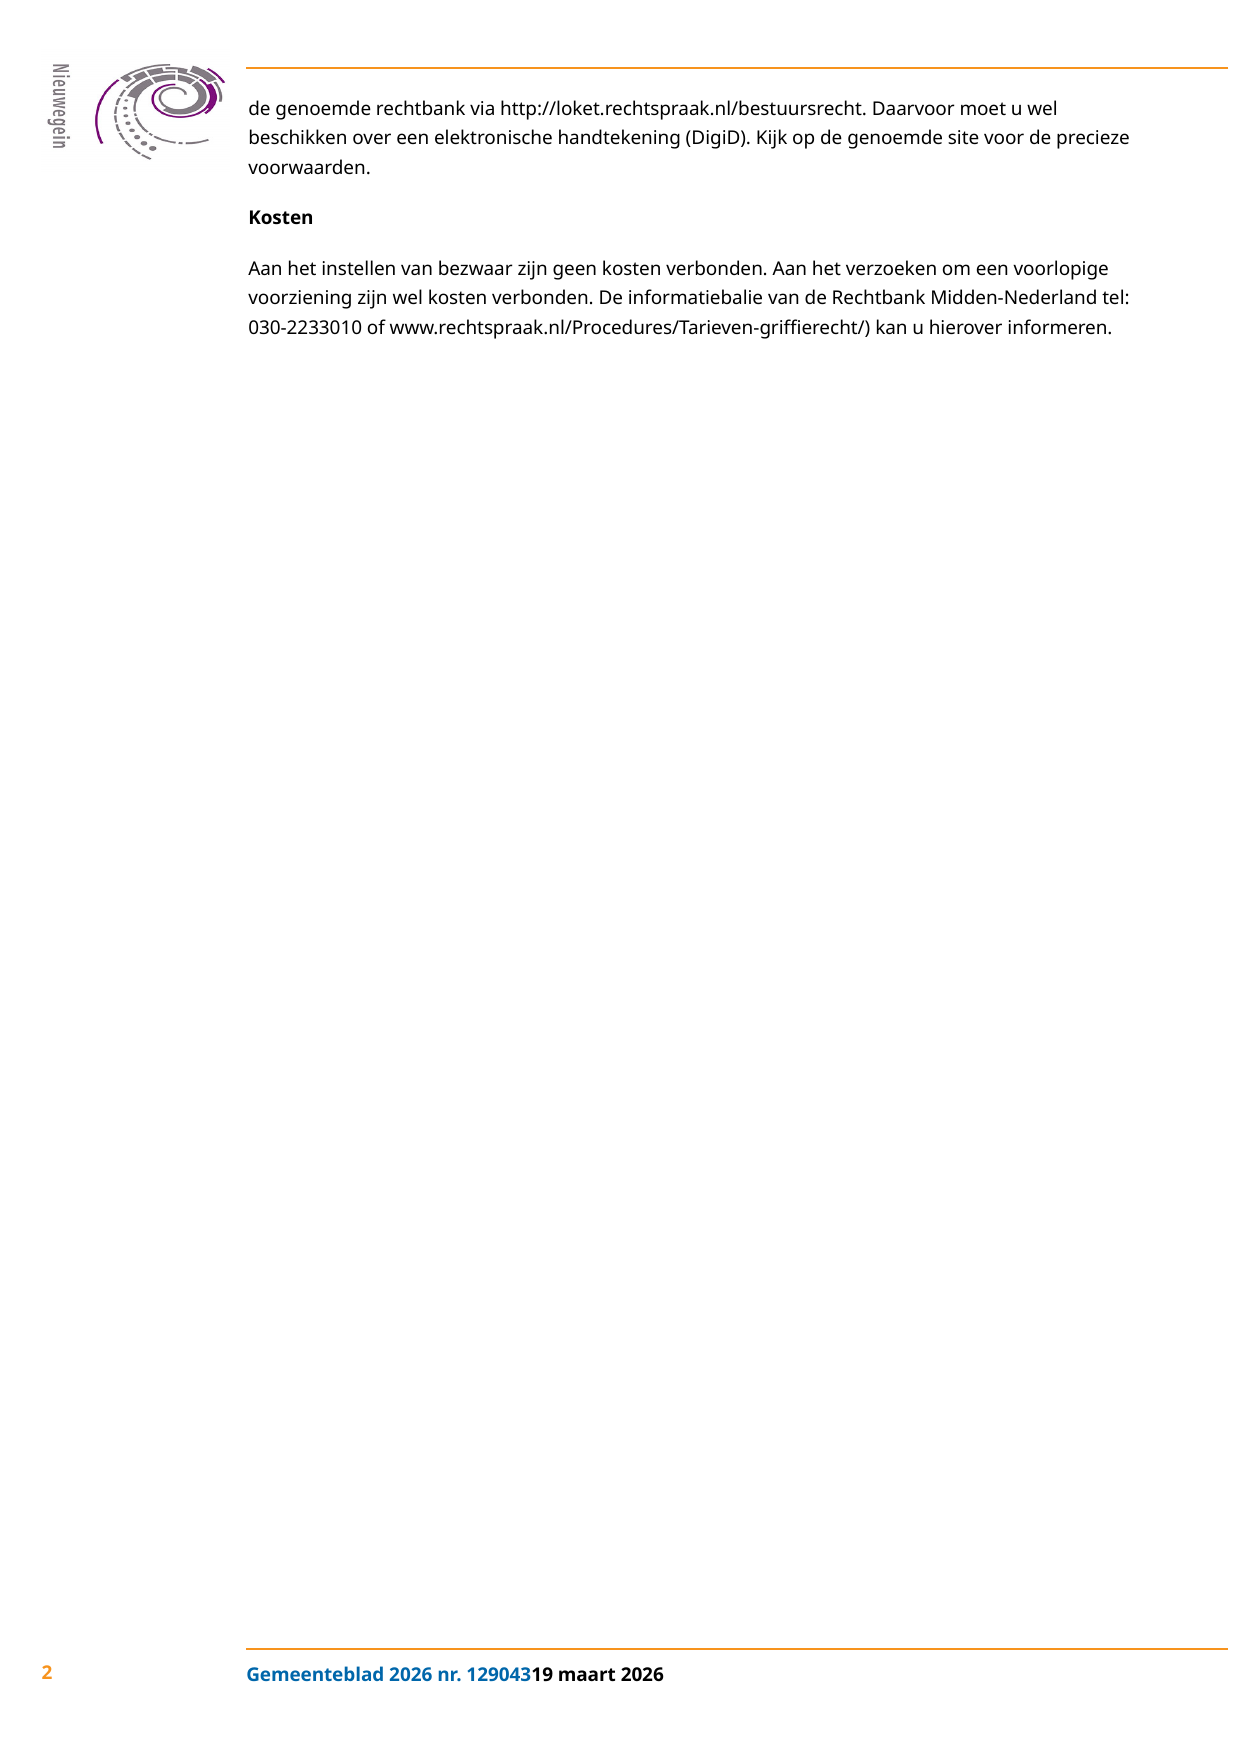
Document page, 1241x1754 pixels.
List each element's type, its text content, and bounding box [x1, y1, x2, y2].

text de genoemde rechtbank via http://loket.rechtspraak.nl/bestuursrecht. Daarvoor moet u wel beschikken over een elektronische handtekening (DigiD). Kijk op de genoemde site voor de precieze voorwaarden. [248, 95, 1152, 180]
text Aan het instellen van bezwaar zijn geen kosten verbonden. Aan het verzoeken om een voorlopige voorziening zijn wel kosten verbonden. De informatiebalie van de Rechtbank Midden-Nederland tel: 030-2233010 of www.rechtspraak.nl/Procedures/Tarieven-griffierecht/) kan u hierover informeren. [248, 255, 1152, 340]
picture [41, 47, 231, 172]
text Kosten [248, 204, 1152, 230]
